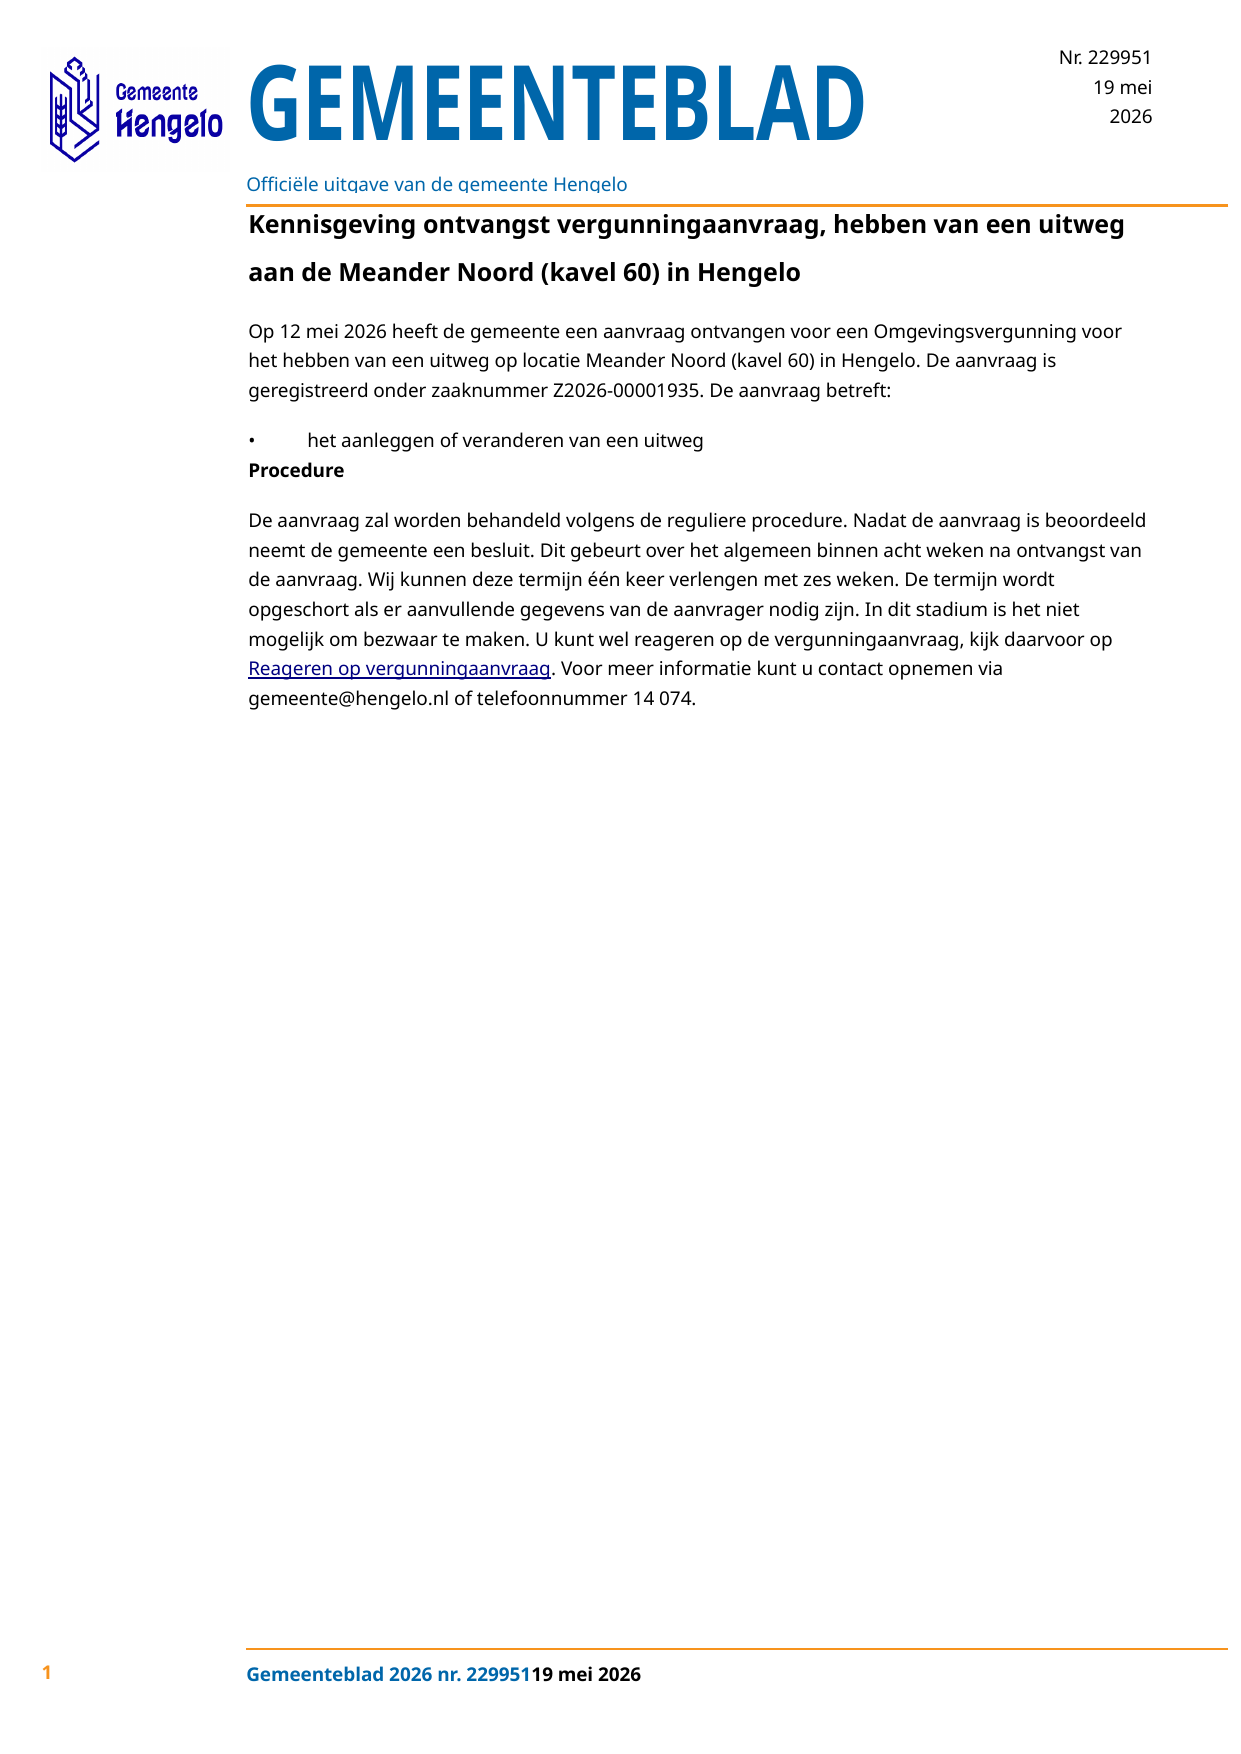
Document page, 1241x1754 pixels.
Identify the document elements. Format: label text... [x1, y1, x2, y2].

list het aanleggen of veranderen van een uitweg [248, 427, 1152, 453]
text Kennisgeving ontvangst vergunningaanvraag, hebben van een uitweg aan de Meander Noord (kavel 60) in Hengelo [248, 207, 1152, 288]
picture [41, 47, 231, 172]
text De aanvraag zal worden behandeld volgens de reguliere procedure. Nadat de aanvraag is beoordeeld neemt de gemeente een besluit. Dit gebeurt over het algemeen binnen acht weken na ontvangst van de aanvraag. Wij kunnen deze termijn één keer verlengen met zes weken. De termijn wordt opgeschort als er aanvullende gegevens van de aanvrager nodig zijn. In dit stadium is het niet mogelijk om bezwaar te maken. U kunt wel reageren op de vergunningaanvraag, kijk daarvoor op Reageren op vergunningaanvraag. Voor meer informatie kunt u contact opnemen via gemeente@hengelo.nl of telefoonnummer 14 074. [248, 507, 1152, 711]
text Op 12 mei 2026 heeft de gemeente een aanvraag ontvangen voor een Omgevingsvergunning voor het hebben van een uitweg op locatie Meander Noord (kavel 60) in Hengelo. De aanvraag is geregistreerd onder zaaknummer Z2026-00001935. De aanvraag betreft: [248, 318, 1152, 403]
text Procedure [248, 457, 1152, 483]
